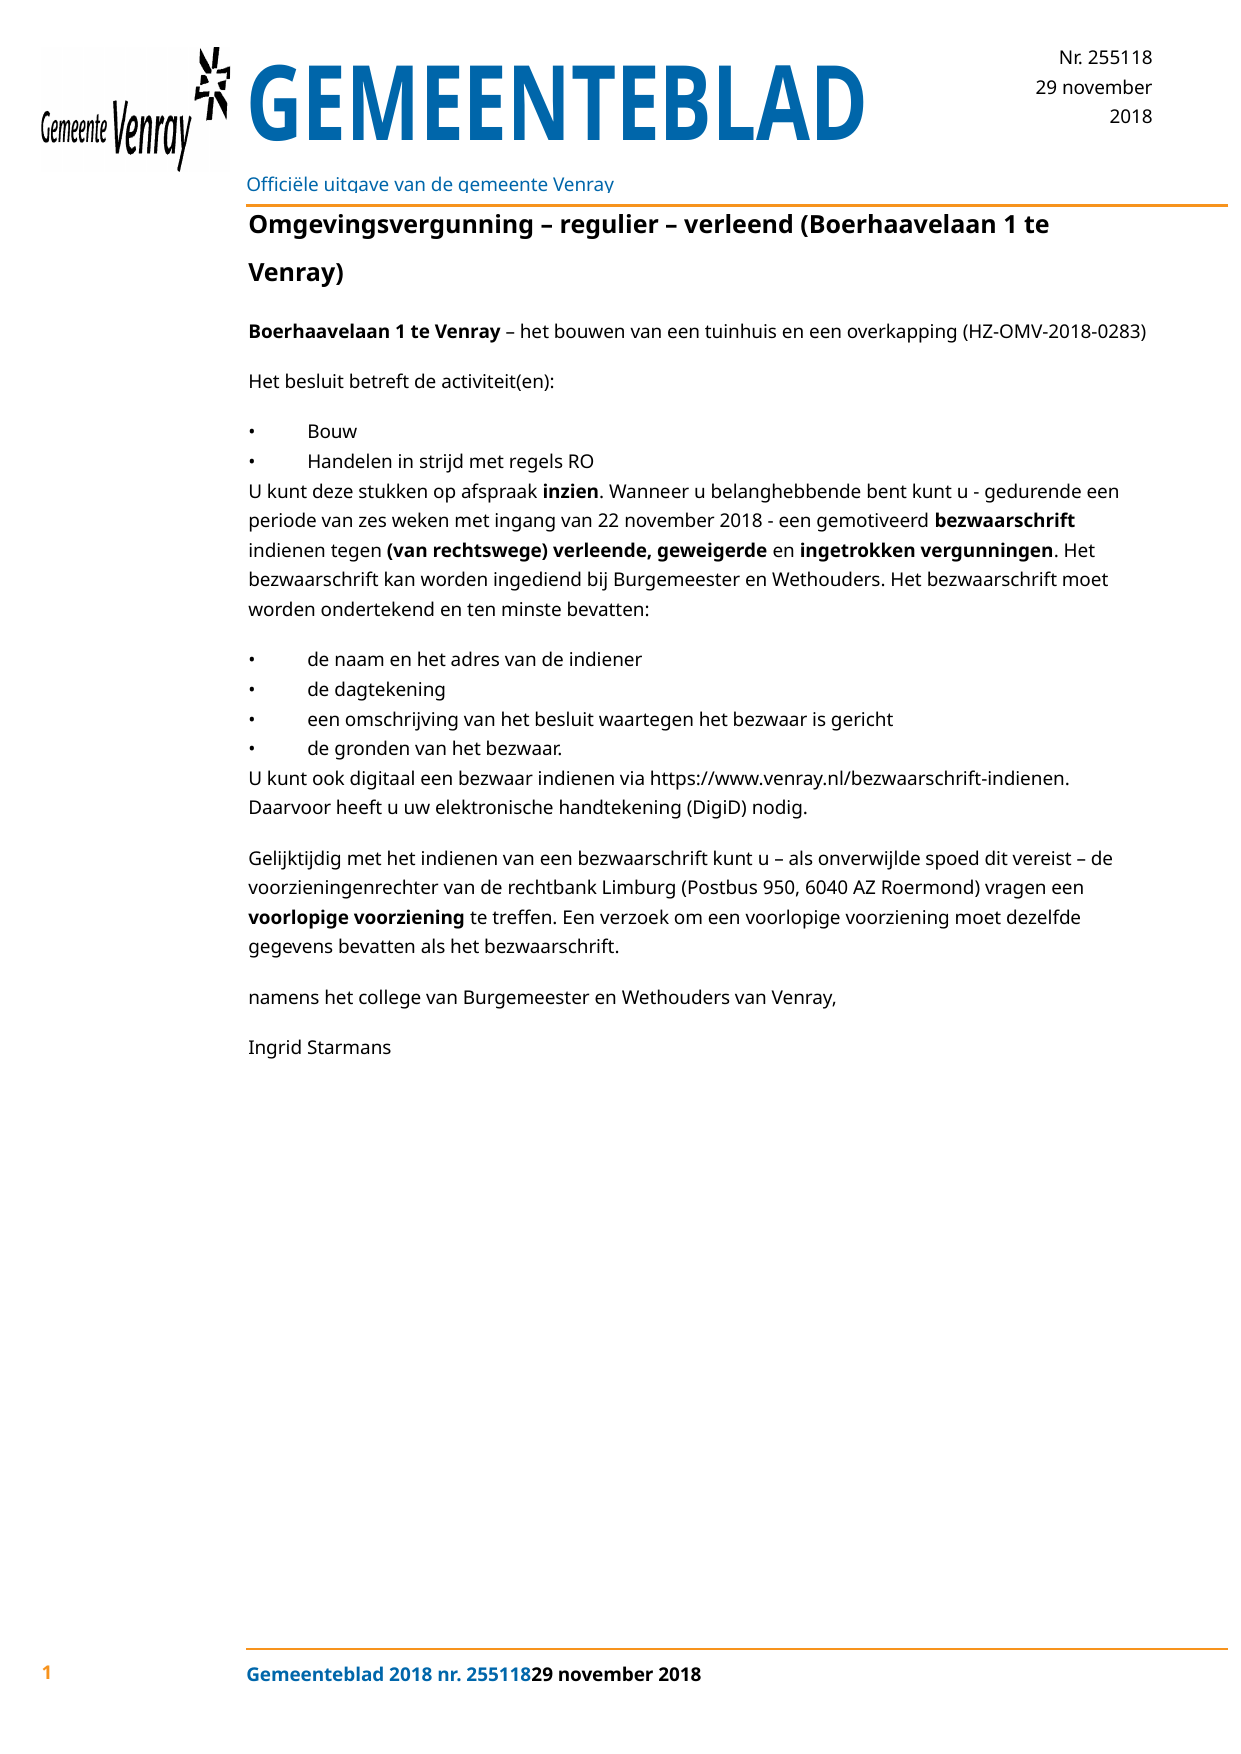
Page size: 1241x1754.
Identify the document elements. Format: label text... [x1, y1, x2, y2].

text Gelijktijdig met het indienen van een bezwaarschrift kunt u – als onverwijlde spoed dit vereist – de voorzieningenrechter van de rechtbank Limburg (Postbus 950, 6040 AZ Roermond) vragen een voorlopige voorziening te treffen. Een verzoek om een voorlopige voorziening moet dezelfde gegevens bevatten als het bezwaarschrift. [248, 845, 1152, 959]
list de dagtekening [248, 676, 1152, 702]
picture [41, 47, 231, 172]
text U kunt ook digitaal een bezwaar indienen via https://www.venray.nl/bezwaarschrift-indienen. Daarvoor heeft u uw elektronische handtekening (DigiD) nodig. [248, 765, 1152, 820]
list de naam en het adres van de indiener [248, 647, 1152, 672]
text Ingrid Starmans [248, 1034, 1152, 1060]
list Handelen in strijd met regels RO [248, 448, 1152, 474]
text Omgevingsvergunning – regulier – verleend (Boerhaavelaan 1 te Venray) [248, 207, 1152, 288]
text namens het college van Burgemeester en Wethouders van Venray, [248, 984, 1152, 1010]
list de gronden van het bezwaar. [248, 735, 1152, 761]
text Het besluit betreft de activiteit(en): [248, 368, 1152, 394]
list een omschrijving van het besluit waartegen het bezwaar is gericht [248, 706, 1152, 732]
text Boerhaavelaan 1 te Venray – het bouwen van een tuinhuis en een overkapping (HZ-OMV-2018-0283) [248, 318, 1152, 344]
list Bouw [248, 419, 1152, 444]
text U kunt deze stukken op afspraak inzien. Wanneer u belanghebbende bent kunt u - gedurende een periode van zes weken met ingang van 22 november 2018 - een gemotiveerd bezwaarschrift indienen tegen (van rechtswege) verleende, geweigerde en ingetrokken vergunningen. Het bezwaarschrift kan worden ingediend bij Burgemeester en Wethouders. Het bezwaarschrift moet worden ondertekend en ten minste bevatten: [248, 478, 1152, 622]
